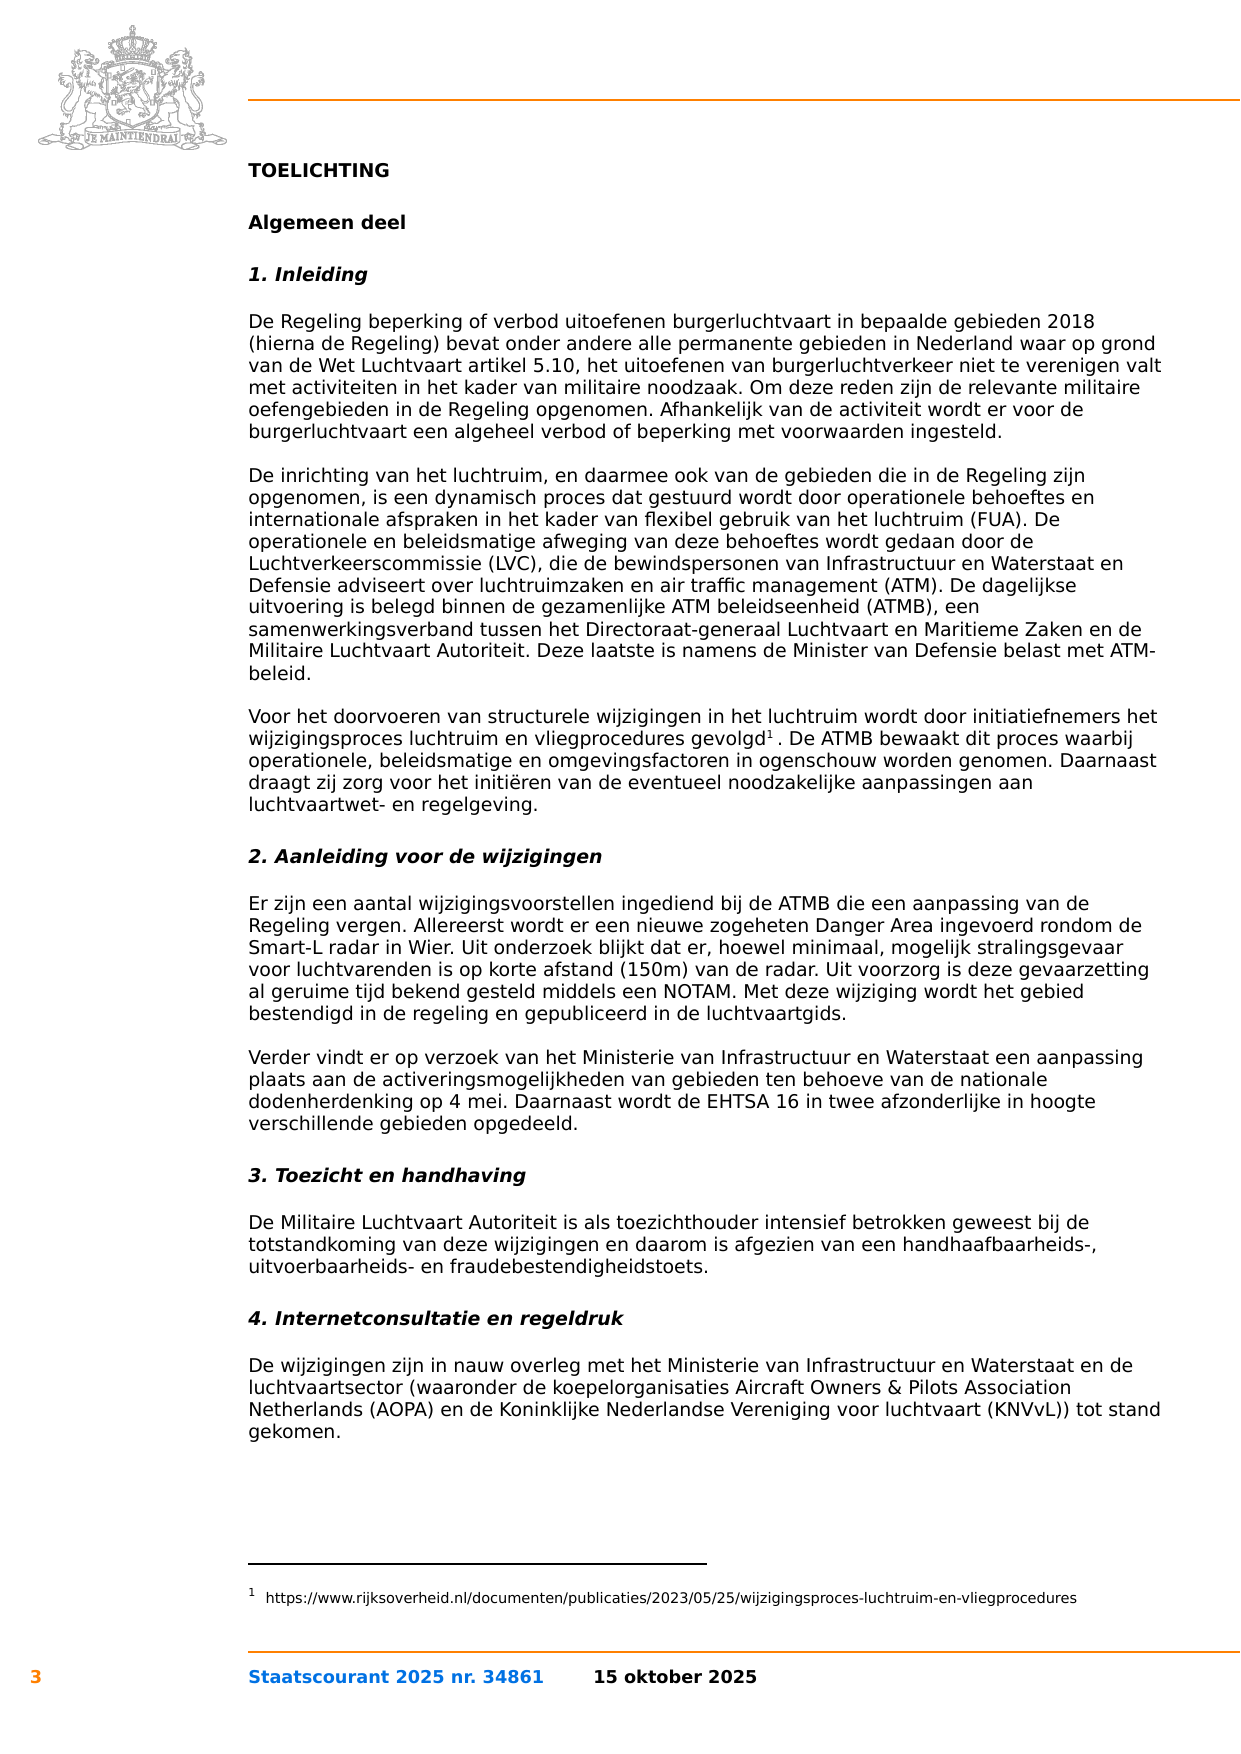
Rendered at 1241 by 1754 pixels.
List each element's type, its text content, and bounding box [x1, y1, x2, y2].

subtitle 2. Aanleiding voor de wijzigingen [248, 846, 1163, 868]
subtitle 1. Inleiding [248, 264, 1163, 286]
text De inrichting van het luchtruim, en daarmee ook van de gebieden die in de Regeling zijn opgenomen, is een dynamisch proces dat gestuurd wordt door operationele behoeftes en internationale afspraken in het kader van flexibel gebruik van het luchtruim (FUA). De operationele en beleidsmatige afweging van deze behoeftes wordt gedaan door de Luchtverkeerscommissie (LVC), die de bewindspersonen van Infrastructuur en Waterstaat en Defensie adviseert over luchtruimzaken en air traffic management (ATM). De dagelijkse uitvoering is belegd binnen de gezamenlijke ATM beleidseenheid (ATMB), een samenwerkingsverband tussen het Directoraat-generaal Luchtvaart en Maritieme Zaken en de Militaire Luchtvaart Autoriteit. Deze laatste is namens de Minister van Defensie belast met ATM-beleid. [248, 464, 1163, 684]
text https://www.rijksoverheid.nl/documenten/publicaties/2023/05/25/wijzigingsproces-luchtruim-en-vliegprocedures [248, 1586, 1163, 1608]
text Voor het doorvoeren van structurele wijzigingen in het luchtruim wordt door initiatiefnemers het wijzigingsproces luchtruim en vliegprocedures gevolgd. De ATMB bewaakt dit proces waarbij operationele, beleidsmatige en omgevingsfactoren in ogenschouw worden genomen. Daarnaast draagt zij zorg voor het initiëren van de eventueel noodzakelijke aanpassingen aan luchtvaartwet- en regelgeving. [248, 706, 1163, 816]
subtitle TOELICHTING [248, 160, 1163, 182]
subtitle Algemeen deel [248, 212, 1163, 234]
text De wijzigingen zijn in nauw overleg met het Ministerie van Infrastructuur en Waterstaat en de luchtvaartsector (waaronder de koepelorganisaties Aircraft Owners & Pilots Association Netherlands (AOPA) en de Koninklijke Nederlandse Vereniging voor luchtvaart (KNVvL)) tot stand gekomen. [248, 1355, 1163, 1443]
text Er zijn een aantal wijzigingsvoorstellen ingediend bij de ATMB die een aanpassing van de Regeling vergen. Allereerst wordt er een nieuwe zogeheten Danger Area ingevoerd rondom de Smart-L radar in Wier. Uit onderzoek blijkt dat er, hoewel minimaal, mogelijk stralingsgevaar voor luchtvarenden is op korte afstand (150m) van de radar. Uit voorzorg is deze gevaarzetting al geruime tijd bekend gesteld middels een NOTAM. Met deze wijziging wordt het gebied bestendigd in de regeling en gepubliceerd in de luchtvaartgids. [248, 893, 1163, 1025]
picture [38, 25, 227, 150]
subtitle 4. Internetconsultatie en regeldruk [248, 1308, 1163, 1330]
text Verder vindt er op verzoek van het Ministerie van Infrastructuur en Waterstaat een aanpassing plaats aan de activeringsmogelijkheden van gebieden ten behoeve van de nationale dodenherdenking op 4 mei. Daarnaast wordt de EHTSA 16 in twee afzonderlijke in hoogte verschillende gebieden opgedeeld. [248, 1047, 1163, 1135]
subtitle 3. Toezicht en handhaving [248, 1165, 1163, 1187]
text De Regeling beperking of verbod uitoefenen burgerluchtvaart in bepaalde gebieden 2018 (hierna de Regeling) bevat onder andere alle permanente gebieden in Nederland waar op grond van de Wet Luchtvaart artikel 5.10, het uitoefenen van burgerluchtverkeer niet te verenigen valt met activiteiten in het kader van militaire noodzaak. Om deze reden zijn de relevante militaire oefengebieden in de Regeling opgenomen. Afhankelijk van de activiteit wordt er voor de burgerluchtvaart een algeheel verbod of beperking met voorwaarden ingesteld. [248, 311, 1163, 443]
text De Militaire Luchtvaart Autoriteit is als toezichthouder intensief betrokken geweest bij de totstandkoming van deze wijzigingen en daarom is afgezien van een handhaafbaarheids-, uitvoerbaarheids- en fraudebestendigheidstoets. [248, 1212, 1163, 1278]
